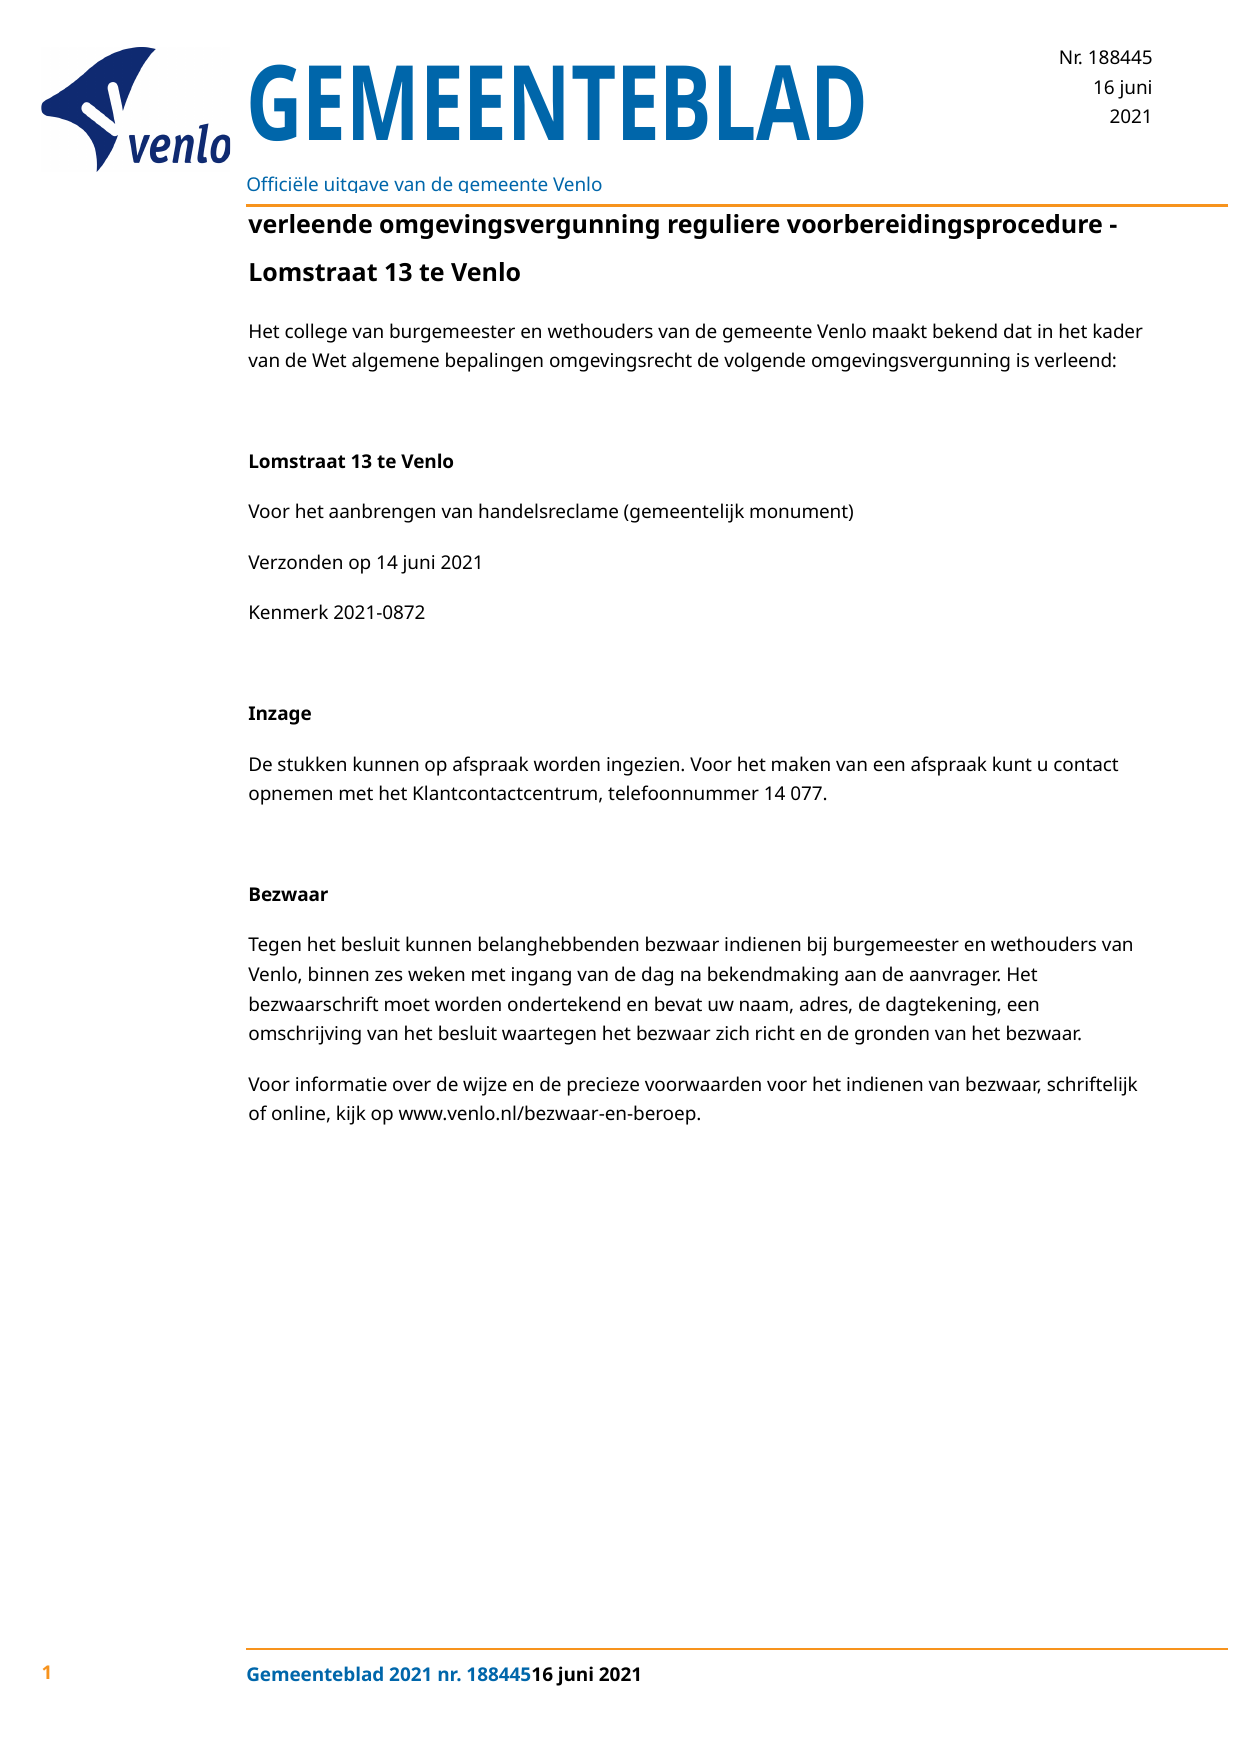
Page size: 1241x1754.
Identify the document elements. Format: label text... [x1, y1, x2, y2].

text Verzonden op 14 juni 2021 [248, 549, 1152, 575]
text Lomstraat 13 te Venlo [248, 448, 1152, 474]
text Voor het aanbrengen van handelsreclame (gemeentelijk monument) [248, 499, 1152, 524]
text Voor informatie over de wijze en de precieze voorwaarden voor het indienen van bezwaar, schriftelijk of online, kijk op www.venlo.nl/bezwaar-en-beroep. [248, 1071, 1152, 1126]
text Bezwaar [248, 881, 1152, 907]
text Tegen het besluit kunnen belanghebbenden bezwaar indienen bij burgemeester en wethouders van Venlo, binnen zes weken met ingang van de dag na bekendmaking aan de aanvrager. Het bezwaarschrift moet worden ondertekend en bevat uw naam, adres, de dagtekening, een omschrijving van het besluit waartegen het bezwaar zich richt en de gronden van het bezwaar. [248, 932, 1152, 1046]
text De stukken kunnen op afspraak worden ingezien. Voor het maken van een afspraak kunt u contact opnemen met het Klantcontactcentrum, telefoonnummer 14 077. [248, 751, 1152, 806]
picture [41, 47, 231, 172]
text Inzage [248, 700, 1152, 726]
text Kenmerk 2021-0872 [248, 599, 1152, 625]
text verleende omgevingsvergunning reguliere voorbereidingsprocedure - Lomstraat 13 te Venlo [248, 207, 1152, 288]
text Het college van burgemeester en wethouders van de gemeente Venlo maakt bekend dat in het kader van de Wet algemene bepalingen omgevingsrecht de volgende omgevingsvergunning is verleend: [248, 318, 1152, 373]
